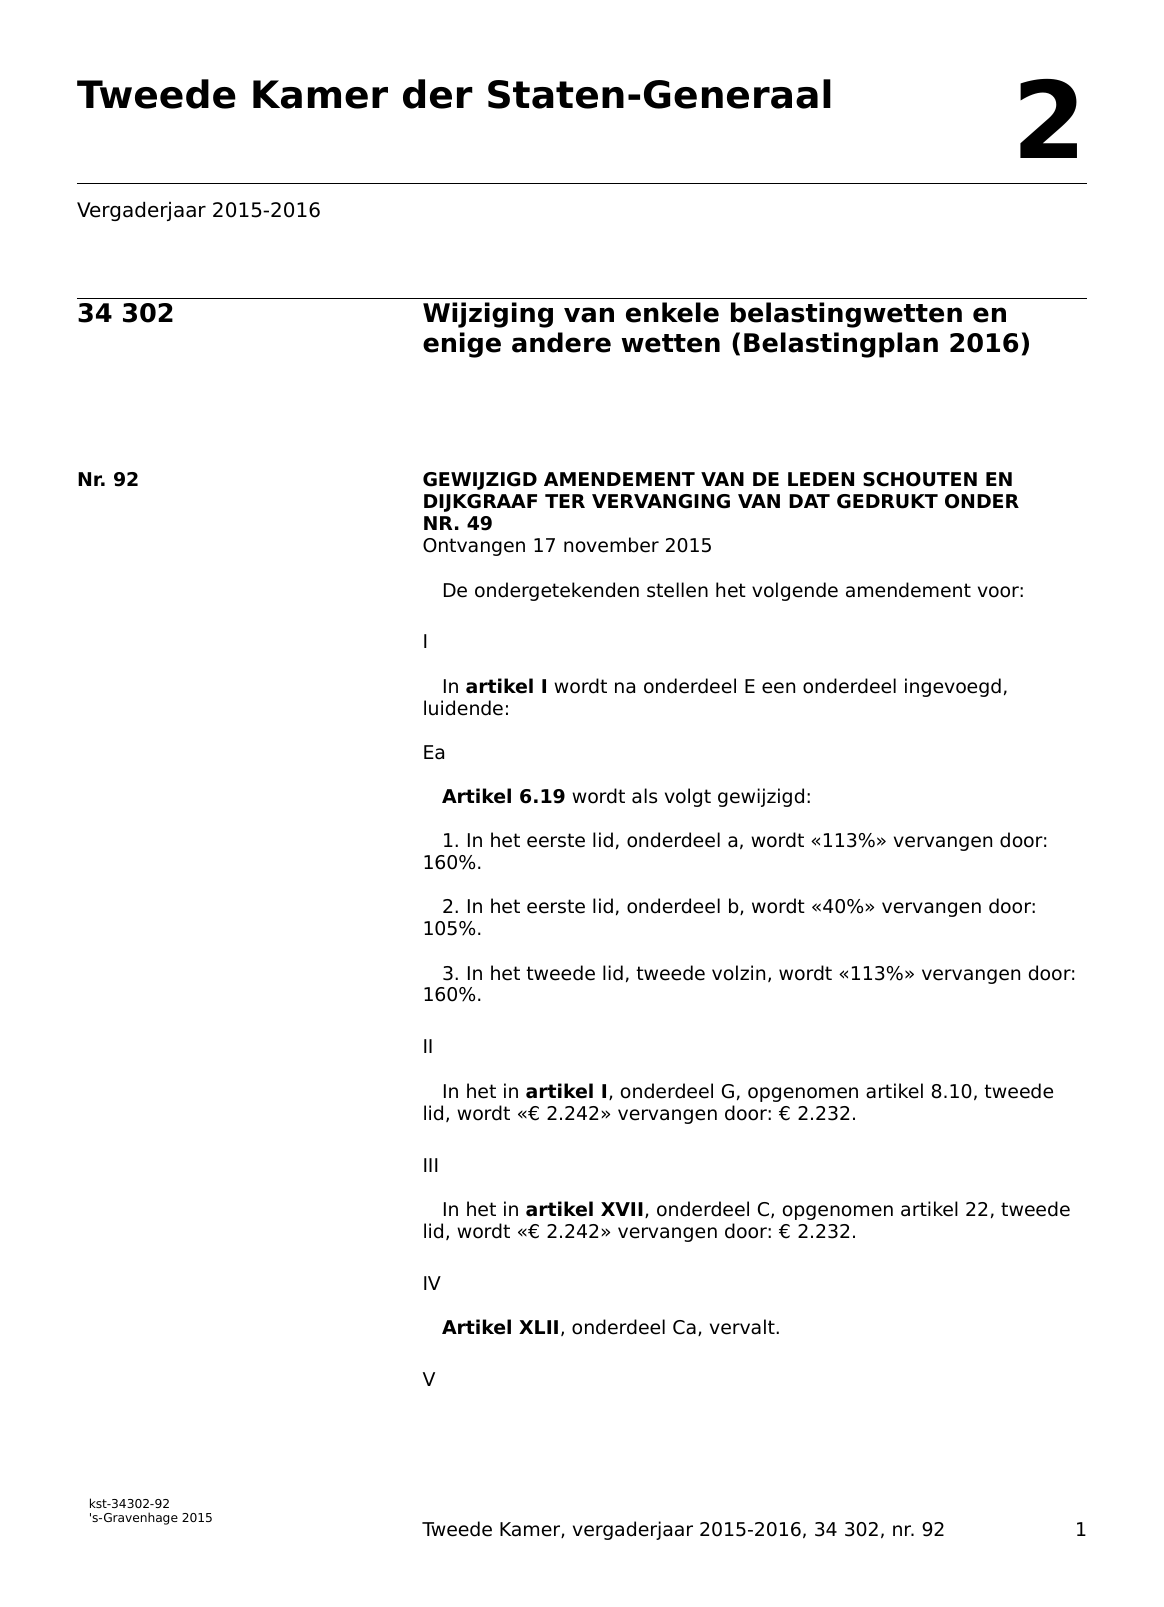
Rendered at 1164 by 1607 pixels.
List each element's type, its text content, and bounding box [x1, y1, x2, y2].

text In artikel I wordt na onderdeel E een onderdeel ingevoegd, luidende: [422, 676, 1087, 719]
table_cell Vergaderjaar 2015-2016 [77, 184, 1087, 298]
table_header 2 [886, 59, 1087, 183]
text Ea [422, 742, 1087, 764]
text 3. In het tweede lid, tweede volzin, wordt «113%» vervangen door: 160%. [422, 962, 1087, 1006]
text 's-Gravenhage 2015 [88, 1511, 323, 1525]
table_header Tweede Kamer der Staten-Generaal [77, 59, 886, 183]
text Artikel XLII, onderdeel Ca, vervalt. [422, 1317, 1087, 1339]
text In het in artikel XVII, onderdeel C, opgenomen artikel 22, tweede lid, wordt «€ 2.242» vervangen door: € 2.232. [422, 1199, 1087, 1243]
subtitle Nr. 92 GEWIJZIGD AMENDEMENT VAN DE LEDEN SCHOUTEN EN DIJKGRAAF TER VERVANGING VAN DAT GEDRUKT ONDER NR. 49 [77, 469, 1087, 535]
text In het in artikel I, onderdeel G, opgenomen artikel 8.10, tweede lid, wordt «€ 2.242» vervangen door: € 2.232. [422, 1081, 1087, 1124]
subtitle V [422, 1369, 1087, 1391]
subtitle IV [422, 1273, 1087, 1294]
text Artikel 6.19 wordt als volgt gewijzigd: [422, 786, 1087, 808]
text De ondergetekenden stellen het volgende amendement voor: [422, 579, 1087, 601]
text 2. In het eerste lid, onderdeel b, wordt «40%» vervangen door: 105%. [422, 896, 1087, 940]
text kst-34302-92 [88, 1497, 323, 1511]
subtitle I [422, 631, 1087, 653]
subtitle III [422, 1154, 1087, 1176]
subtitle II [422, 1036, 1087, 1058]
text 1. In het eerste lid, onderdeel a, wordt «113%» vervangen door: 160%. [422, 830, 1087, 874]
subtitle 34 302 Wijziging van enkele belastingwetten en enige andere wetten (Belastingplan 2016) [77, 299, 1087, 358]
text Ontvangen 17 november 2015 [422, 535, 1087, 557]
